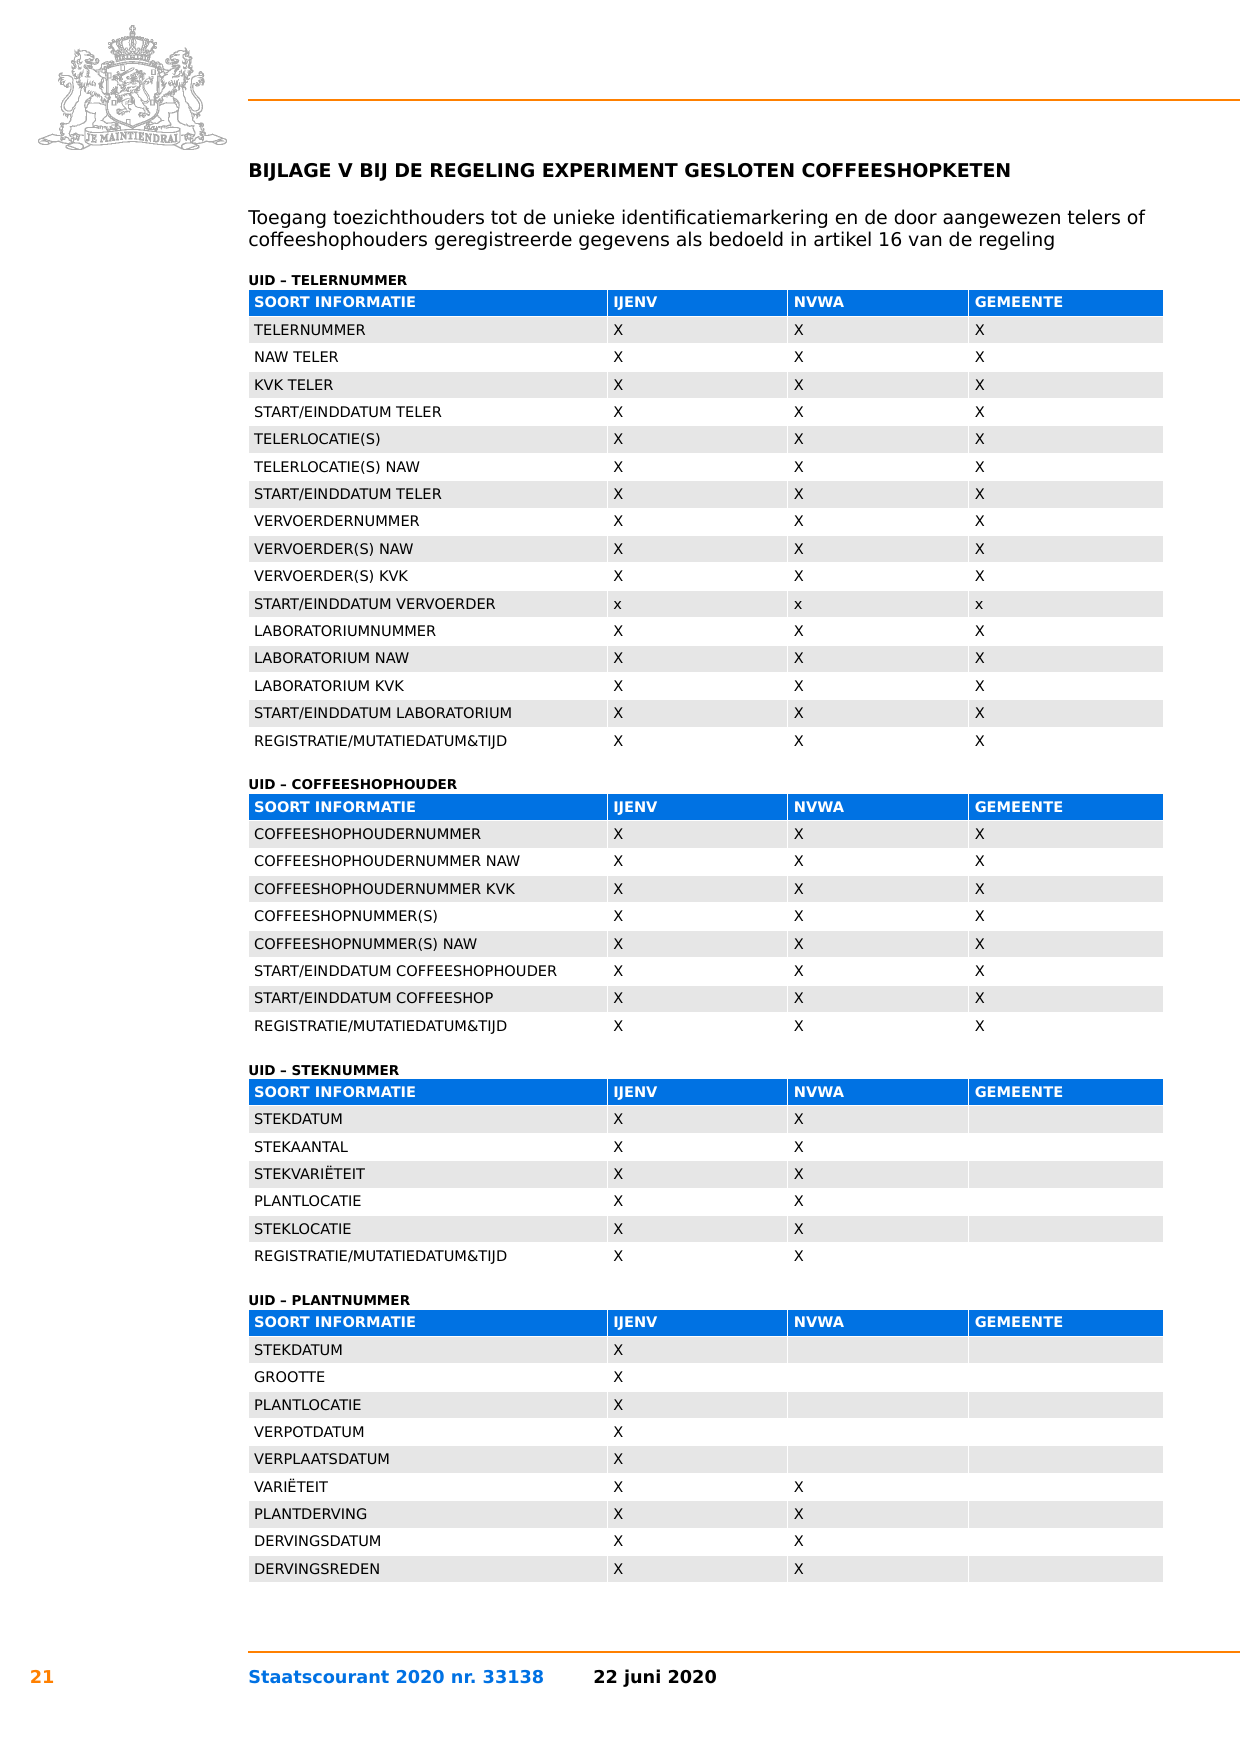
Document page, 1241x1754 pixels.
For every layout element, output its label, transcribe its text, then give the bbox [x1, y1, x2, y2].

table_cell X [608, 986, 787, 1012]
table_cell X [788, 1106, 968, 1133]
table_cell X [788, 509, 968, 535]
table_cell START/EINDDATUM LABORATORIUM [249, 700, 607, 727]
table_cell X [969, 536, 1163, 562]
table_cell X [969, 344, 1163, 371]
table_cell X [608, 1189, 787, 1215]
table_cell X [788, 426, 968, 453]
table_cell X [788, 618, 968, 644]
table_cell [788, 1364, 968, 1391]
table_cell X [788, 1556, 968, 1582]
table_cell X [608, 1161, 787, 1188]
table_cell GROOTTE [249, 1364, 607, 1391]
table_cell VERPOTDATUM [249, 1419, 607, 1445]
table_cell X [788, 931, 968, 957]
table_cell X [969, 673, 1163, 699]
table_cell [969, 1244, 1163, 1270]
picture [38, 25, 227, 150]
table_cell X [608, 1446, 787, 1473]
table_cell X [969, 986, 1163, 1012]
table_cell X [788, 1501, 968, 1528]
table_cell SOORT INFORMATIE [249, 290, 607, 316]
table_cell X [608, 1364, 787, 1391]
table_cell X [788, 849, 968, 875]
table_cell TELERLOCATIE(S) NAW [249, 454, 607, 480]
table_cell X [788, 399, 968, 425]
table_cell X [788, 958, 968, 984]
table_cell X [788, 876, 968, 902]
table_cell PLANTDERVING [249, 1501, 607, 1528]
table_cell IJENV [608, 794, 787, 820]
table_cell X [969, 700, 1163, 727]
table_cell SOORT INFORMATIE [249, 1079, 607, 1105]
table_cell [969, 1337, 1163, 1363]
table_cell X [608, 958, 787, 984]
table_cell X [608, 536, 787, 562]
table_cell X [608, 1134, 787, 1160]
table_cell START/EINDDATUM VERVOERDER [249, 591, 607, 617]
table_cell TELERLOCATIE(S) [249, 426, 607, 453]
table_cell X [608, 1013, 787, 1039]
table_cell VARIËTEIT [249, 1474, 607, 1500]
table_cell [788, 1446, 968, 1473]
table_cell START/EINDDATUM COFFEESHOPHOUDER [249, 958, 607, 984]
table_cell X [788, 454, 968, 480]
table_cell X [969, 481, 1163, 508]
table_cell X [969, 931, 1163, 957]
table_cell X [788, 344, 968, 371]
table_cell X [608, 700, 787, 727]
table_cell X [969, 904, 1163, 930]
table_cell X [608, 931, 787, 957]
table_cell [969, 1474, 1163, 1500]
table_cell X [608, 1337, 787, 1363]
table_cell X [788, 986, 968, 1012]
table_cell [969, 1364, 1163, 1391]
table_cell GEMEENTE [969, 1079, 1163, 1105]
table_cell X [608, 1106, 787, 1133]
table_cell IJENV [608, 1079, 787, 1105]
table_cell LABORATORIUMNUMMER [249, 618, 607, 644]
table_cell X [608, 481, 787, 508]
table_cell NVWA [788, 794, 968, 820]
table_cell X [788, 1189, 968, 1215]
table_cell X [969, 399, 1163, 425]
table_cell LABORATORIUM NAW [249, 646, 607, 672]
table_cell NVWA [788, 1310, 968, 1336]
table_cell X [608, 317, 787, 343]
table_cell [969, 1134, 1163, 1160]
table_cell [969, 1392, 1163, 1418]
table_cell X [608, 1244, 787, 1270]
table_cell VERVOERDERNUMMER [249, 509, 607, 535]
table_cell X [788, 1161, 968, 1188]
table_cell START/EINDDATUM TELER [249, 481, 607, 508]
table_cell IJENV [608, 1310, 787, 1336]
table_cell X [788, 700, 968, 727]
table_cell X [608, 1392, 787, 1418]
table_cell PLANTLOCATIE [249, 1189, 607, 1215]
table_cell [969, 1189, 1163, 1215]
table_cell X [608, 618, 787, 644]
table_cell COFFEESHOPNUMMER(S) NAW [249, 931, 607, 957]
table_cell X [608, 849, 787, 875]
table_cell STEKDATUM [249, 1337, 607, 1363]
table_cell X [608, 821, 787, 848]
table_cell REGISTRATIE/MUTATIEDATUM&TIJD [249, 728, 607, 754]
table_cell X [788, 1216, 968, 1242]
table_cell VERVOERDER(S) NAW [249, 536, 607, 562]
table_cell X [788, 1244, 968, 1270]
table_cell X [969, 876, 1163, 902]
table_cell x [608, 591, 787, 617]
table_cell GEMEENTE [969, 1310, 1163, 1336]
table_cell X [969, 564, 1163, 590]
table_cell X [969, 509, 1163, 535]
table_cell START/EINDDATUM COFFEESHOP [249, 986, 607, 1012]
table_cell X [969, 372, 1163, 398]
table_cell STEKDATUM [249, 1106, 607, 1133]
table_cell SOORT INFORMATIE [249, 1310, 607, 1336]
table_cell PLANTLOCATIE [249, 1392, 607, 1418]
table_cell [969, 1556, 1163, 1582]
table_cell X [969, 728, 1163, 754]
table_cell REGISTRATIE/MUTATIEDATUM&TIJD [249, 1244, 607, 1270]
subtitle BIJLAGE V BIJ DE REGELING EXPERIMENT GESLOTEN COFFEESHOPKETEN [248, 160, 1163, 182]
table_header UID – PLANTNUMMER [248, 1293, 1163, 1308]
table_cell X [788, 564, 968, 590]
table_cell REGISTRATIE/MUTATIEDATUM&TIJD [249, 1013, 607, 1039]
table_cell X [608, 1529, 787, 1555]
table_cell X [969, 317, 1163, 343]
table_cell X [969, 849, 1163, 875]
table_cell X [969, 618, 1163, 644]
table_cell [969, 1419, 1163, 1445]
table_cell X [608, 344, 787, 371]
table_cell X [788, 821, 968, 848]
table_cell X [969, 958, 1163, 984]
table_cell STEKLOCATIE [249, 1216, 607, 1242]
table_cell [969, 1106, 1163, 1133]
table_cell STEKAANTAL [249, 1134, 607, 1160]
table_cell X [788, 1474, 968, 1500]
table_cell COFFEESHOPHOUDERNUMMER KVK [249, 876, 607, 902]
table_cell TELERNUMMER [249, 317, 607, 343]
table_cell [788, 1392, 968, 1418]
table_cell KVK TELER [249, 372, 607, 398]
table_cell x [969, 591, 1163, 617]
table_cell STEKVARIËTEIT [249, 1161, 607, 1188]
table_cell X [608, 1419, 787, 1445]
table_cell COFFEESHOPNUMMER(S) [249, 904, 607, 930]
table_cell DERVINGSREDEN [249, 1556, 607, 1582]
table_cell [969, 1529, 1163, 1555]
table_cell X [608, 876, 787, 902]
table_cell X [608, 564, 787, 590]
table_cell X [788, 1134, 968, 1160]
table_cell X [788, 1529, 968, 1555]
table_cell X [788, 904, 968, 930]
table_cell SOORT INFORMATIE [249, 794, 607, 820]
table_cell NVWA [788, 290, 968, 316]
table_cell X [969, 821, 1163, 848]
table_cell X [608, 1501, 787, 1528]
table_cell X [608, 728, 787, 754]
table_cell DERVINGSDATUM [249, 1529, 607, 1555]
table_cell X [608, 372, 787, 398]
table_cell X [788, 481, 968, 508]
table_cell X [608, 673, 787, 699]
table_cell VERVOERDER(S) KVK [249, 564, 607, 590]
table_header UID – TELERNUMMER [248, 273, 1163, 288]
table_cell COFFEESHOPHOUDERNUMMER NAW [249, 849, 607, 875]
table_cell x [788, 591, 968, 617]
table_cell X [788, 646, 968, 672]
table_cell GEMEENTE [969, 290, 1163, 316]
table_cell X [788, 728, 968, 754]
table_cell VERPLAATSDATUM [249, 1446, 607, 1473]
table_cell X [608, 904, 787, 930]
table_cell X [788, 372, 968, 398]
table_cell X [608, 454, 787, 480]
table_cell X [608, 399, 787, 425]
table_cell START/EINDDATUM TELER [249, 399, 607, 425]
table_cell X [788, 1013, 968, 1039]
table_header UID – STEKNUMMER [248, 1062, 1163, 1078]
table_cell IJENV [608, 290, 787, 316]
table_cell X [608, 1474, 787, 1500]
table_cell [969, 1446, 1163, 1473]
text Toegang toezichthouders tot de unieke identificatiemarkering en de door aangewezen telers of coffeeshophouders geregistreerde gegevens als bedoeld in artikel 16 van de regeling [248, 207, 1163, 251]
table_cell [788, 1337, 968, 1363]
table_cell X [969, 1013, 1163, 1039]
table_header UID – COFFEESHOPHOUDER [248, 777, 1163, 793]
table_cell X [788, 536, 968, 562]
table_cell X [608, 1216, 787, 1242]
table_cell X [969, 426, 1163, 453]
table_cell X [969, 646, 1163, 672]
table_cell X [608, 646, 787, 672]
table_cell LABORATORIUM KVK [249, 673, 607, 699]
table_cell [788, 1419, 968, 1445]
table_cell NAW TELER [249, 344, 607, 371]
table_cell [969, 1161, 1163, 1188]
table_cell X [608, 1556, 787, 1582]
table_cell X [788, 317, 968, 343]
table_cell NVWA [788, 1079, 968, 1105]
table_cell X [608, 426, 787, 453]
table_cell [969, 1501, 1163, 1528]
table_cell X [969, 454, 1163, 480]
table_cell X [788, 673, 968, 699]
table_cell X [608, 509, 787, 535]
table_cell [969, 1216, 1163, 1242]
table_cell COFFEESHOPHOUDERNUMMER [249, 821, 607, 848]
table_cell GEMEENTE [969, 794, 1163, 820]
